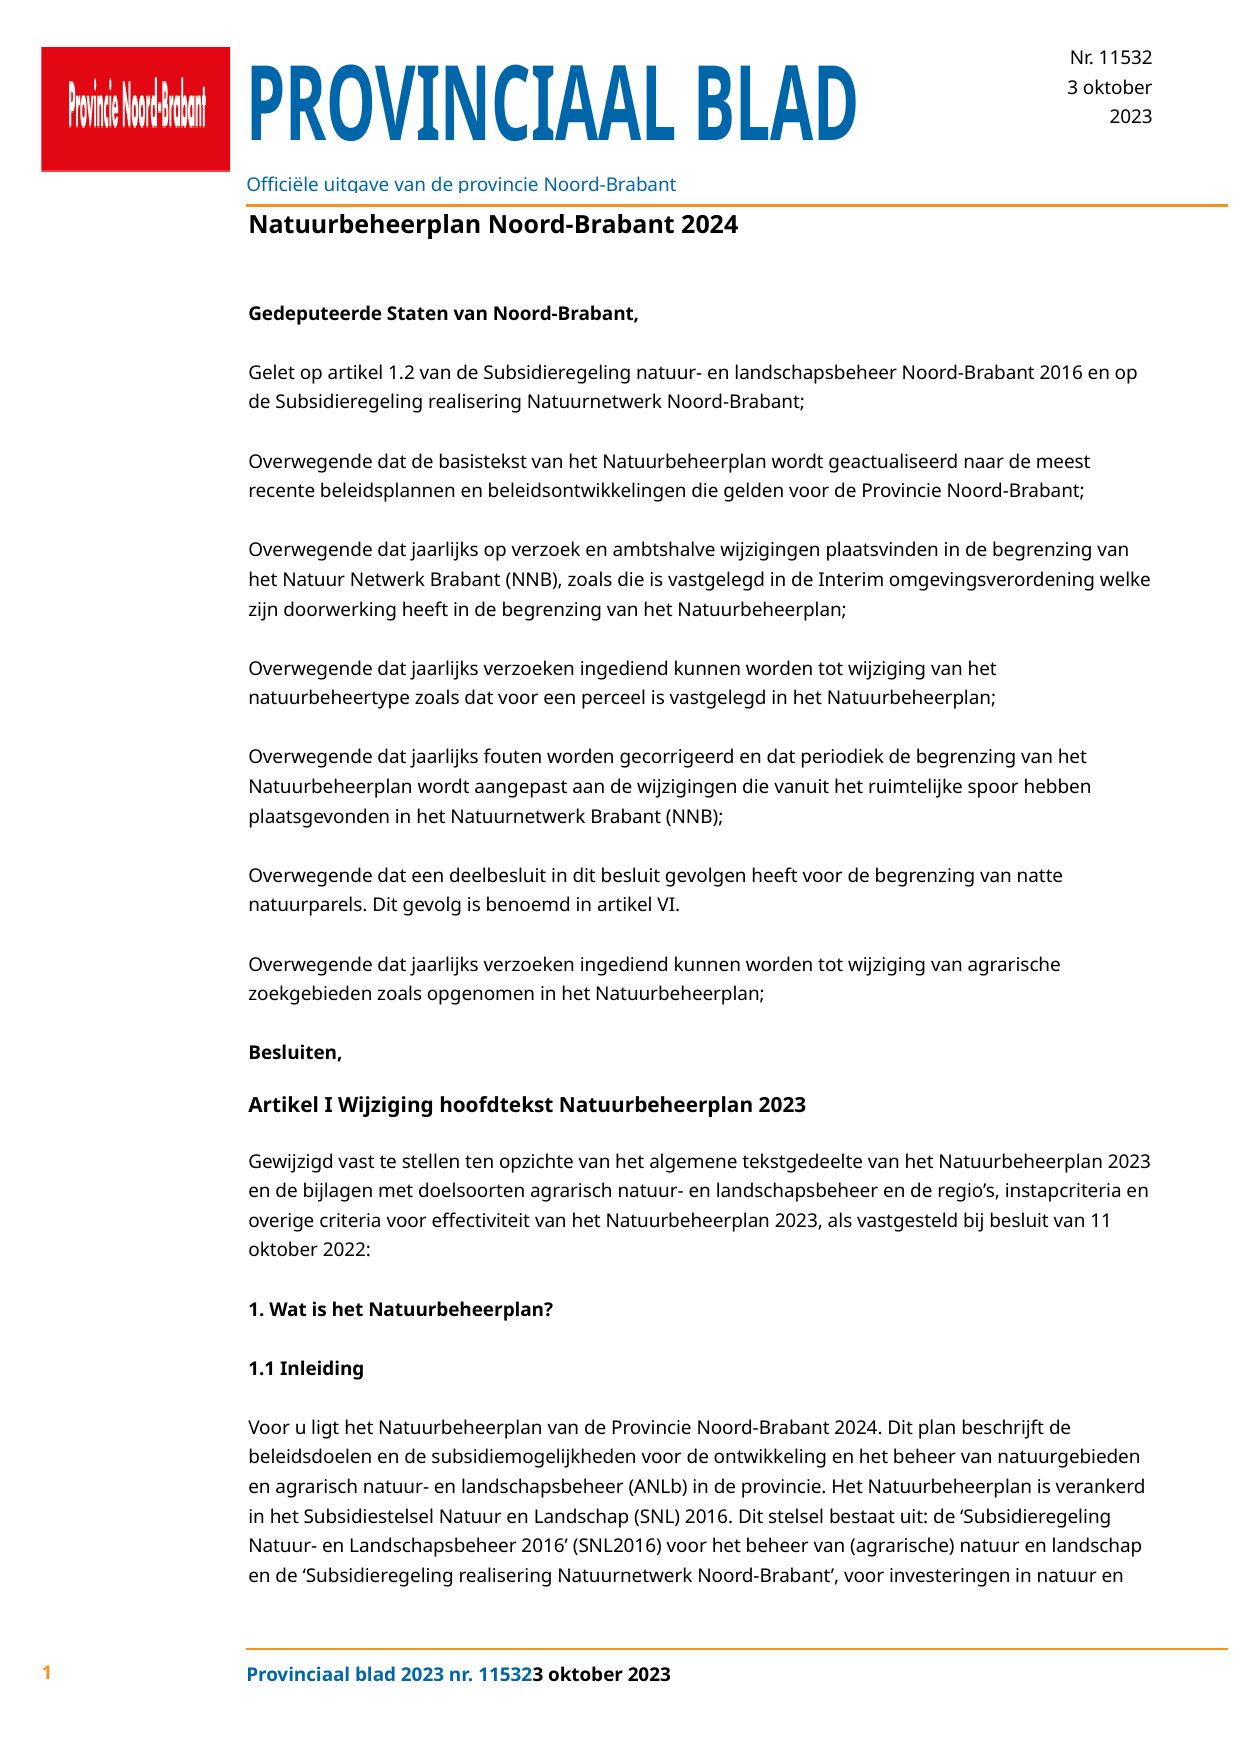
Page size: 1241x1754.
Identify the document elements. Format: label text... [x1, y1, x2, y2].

text 1.1 Inleiding [248, 1355, 1152, 1381]
text Artikel I Wijziging hoofdtekst Natuurbeheerplan 2023 [248, 1090, 1152, 1118]
text 1. Wat is het Natuurbeheerplan? [248, 1296, 1152, 1322]
text Overwegende dat de basistekst van het Natuurbeheerplan wordt geactualiseerd naar de meest recente beleidsplannen en beleidsontwikkelingen die gelden voor de Provincie Noord-Brabant; [248, 448, 1152, 503]
text Gedeputeerde Staten van Noord-Brabant, [248, 300, 1152, 326]
text Overwegende dat een deelbesluit in dit besluit gevolgen heeft voor de begrenzing van natte natuurparels. Dit gevolg is benoemd in artikel VI. [248, 862, 1152, 917]
text Gewijzigd vast te stellen ten opzichte van het algemene tekstgedeelte van het Natuurbeheerplan 2023 en de bijlagen met doelsoorten agrarisch natuur- en landschapsbeheer en de regio’s, instapcriteria en overige criteria voor effectiviteit van het Natuurbeheerplan 2023, als vastgesteld bij besluit van 11 oktober 2022: [248, 1148, 1152, 1262]
text Gelet op artikel 1.2 van de Subsidieregeling natuur- en landschapsbeheer Noord-Brabant 2016 en op de Subsidieregeling realisering Natuurnetwerk Noord-Brabant; [248, 359, 1152, 414]
text Natuurbeheerplan Noord-Brabant 2024 [248, 207, 1152, 241]
text Overwegende dat jaarlijks op verzoek en ambtshalve wijzigingen plaatsvinden in de begrenzing van het Natuur Netwerk Brabant (NNB), zoals die is vastgelegd in de Interim omgevingsverordening welke zijn doorwerking heeft in de begrenzing van het Natuurbeheerplan; [248, 537, 1152, 621]
text Overwegende dat jaarlijks verzoeken ingediend kunnen worden tot wijziging van agrarische zoekgebieden zoals opgenomen in het Natuurbeheerplan; [248, 951, 1152, 1006]
text Besluiten, [248, 1039, 1152, 1065]
text Voor u ligt het Natuurbeheerplan van de Provincie Noord-Brabant 2024. Dit plan beschrijft de beleidsdoelen en de subsidiemogelijkheden voor de ontwikkeling en het beheer van natuurgebieden en agrarisch natuur- en landschapsbeheer (ANLb) in de provincie. Het Natuurbeheerplan is verankerd in het Subsidiestelsel Natuur en Landschap (SNL) 2016. Dit stelsel bestaat uit: de ‘Subsidieregeling Natuur- en Landschapsbeheer 2016’ (SNL2016) voor het beheer van (agrarische) natuur en landschap en de ‘Subsidieregeling realisering Natuurnetwerk Noord-Brabant’, voor investeringen in natuur en [248, 1414, 1152, 1588]
text Overwegende dat jaarlijks fouten worden gecorrigeerd en dat periodiek de begrenzing van het Natuurbeheerplan wordt aangepast aan de wijzigingen die vanuit het ruimtelijke spoor hebben plaatsgevonden in het Natuurnetwerk Brabant (NNB); [248, 744, 1152, 828]
text Overwegende dat jaarlijks verzoeken ingediend kunnen worden tot wijziging van het natuurbeheertype zoals dat voor een perceel is vastgelegd in het Natuurbeheerplan; [248, 655, 1152, 710]
picture [41, 47, 231, 172]
